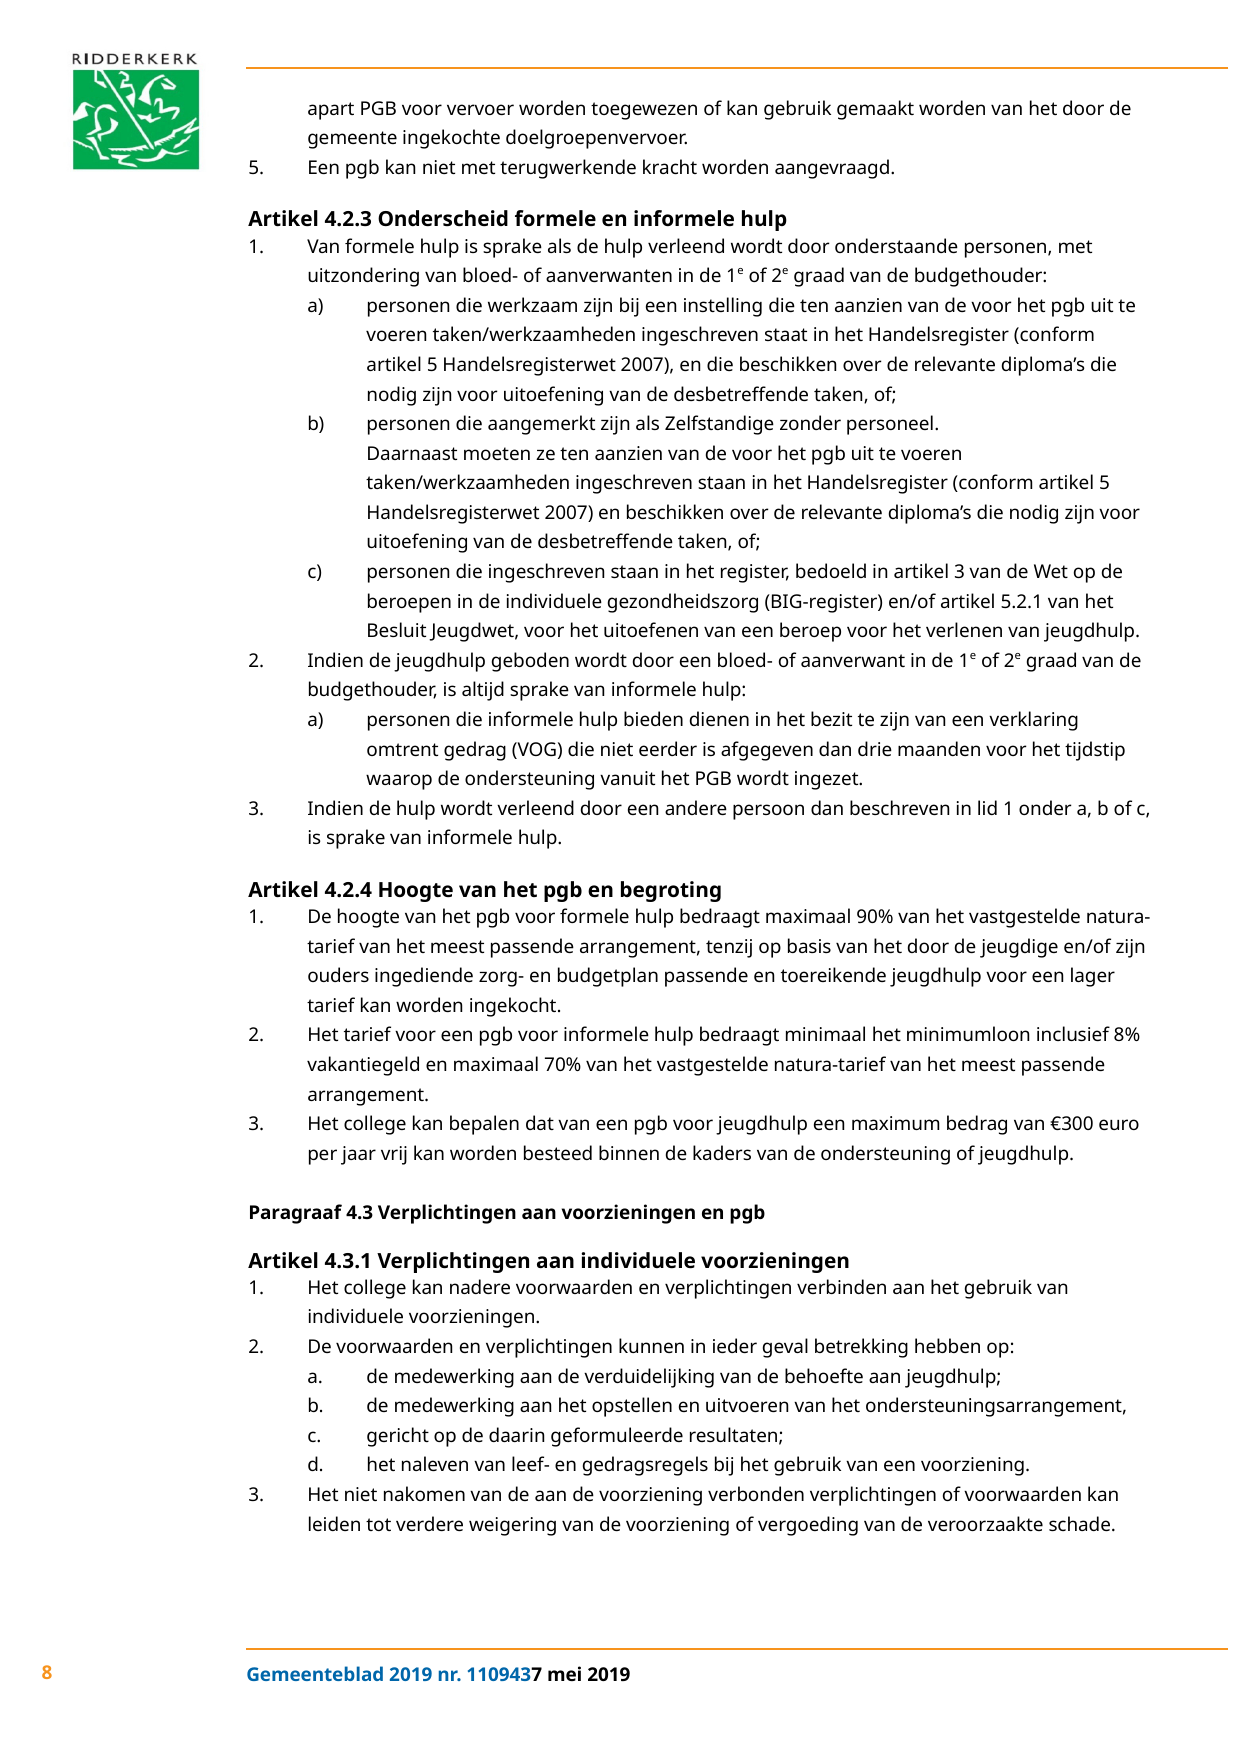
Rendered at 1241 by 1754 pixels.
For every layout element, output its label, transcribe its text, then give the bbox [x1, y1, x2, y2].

list personen die aangemerkt zijn als Zelfstandige zonder personeel. [307, 410, 1152, 436]
list het naleven van leef- en gedragsregels bij het gebruik van een voorziening. [307, 1452, 1152, 1477]
text Artikel 4.2.4 Hoogte van het pgb en begroting [248, 875, 1152, 903]
list personen die werkzaam zijn bij een instelling die ten aanzien van de voor het pgb uit te voeren taken/werkzaamheden ingeschreven staat in het Handelsregister (conform artikel 5 Handelsregisterwet 2007), en die beschikken over de relevante diploma’s die nodig zijn voor uitoefening van de desbetreffende taken, of; [307, 292, 1152, 406]
list apart PGB voor vervoer worden toegewezen of kan gebruik gemaakt worden van het door de gemeente ingekochte doelgroepenvervoer. [248, 95, 1152, 150]
list Het college kan nadere voorwaarden en verplichtingen verbinden aan het gebruik van individuele voorzieningen. [248, 1274, 1152, 1329]
list Het niet nakomen van de aan de voorziening verbonden verplichtingen of voorwaarden kan leiden tot verdere weigering van de voorziening of vergoeding van de veroorzaakte schade. [248, 1481, 1152, 1537]
list gericht op de daarin geformuleerde resultaten; [307, 1422, 1152, 1448]
text Artikel 4.3.1 Verplichtingen aan individuele voorzieningen [248, 1246, 1152, 1274]
text Paragraaf 4.3 Verplichtingen aan voorzieningen en pgb [248, 1199, 1152, 1225]
list de medewerking aan de verduidelijking van de behoefte aan jeugdhulp; [307, 1363, 1152, 1389]
list personen die informele hulp bieden dienen in het bezit te zijn van een verklaring omtrent gedrag (VOG) die niet eerder is afgegeven dan drie maanden voor het tijdstip waarop de ondersteuning vanuit het PGB wordt ingezet. [307, 706, 1152, 791]
list De hoogte van het pgb voor formele hulp bedraagt maximaal 90% van het vastgestelde natura-tarief van het meest passende arrangement, tenzij op basis van het door de jeugdige en/of zijn ouders ingediende zorg- en budgetplan passende en toereikende jeugdhulp voor een lager tarief kan worden ingekocht. [248, 903, 1152, 1018]
list Het tarief voor een pgb voor informele hulp bedraagt minimaal het minimumloon inclusief 8% vakantiegeld en maximaal 70% van het vastgestelde natura-tarief van het meest passende arrangement. [248, 1022, 1152, 1107]
list Daarnaast moeten ze ten aanzien van de voor het pgb uit te voeren taken/werkzaamheden ingeschreven staan in het Handelsregister (conform artikel 5 Handelsregisterwet 2007) en beschikken over de relevante diploma’s die nodig zijn voor uitoefening van de desbetreffende taken, of; [307, 440, 1152, 554]
list Het college kan bepalen dat van een pgb voor jeugdhulp een maximum bedrag van €300 euro per jaar vrij kan worden besteed binnen de kaders van de ondersteuning of jeugdhulp. [248, 1110, 1152, 1166]
list Van formele hulp is sprake als de hulp verleend wordt door onderstaande personen, met uitzondering van bloed- of aanverwanten in de 1e of 2e graad van de budgethouder: [248, 233, 1152, 288]
list De voorwaarden en verplichtingen kunnen in ieder geval betrekking hebben op: [248, 1333, 1152, 1359]
list Indien de jeugdhulp geboden wordt door een bloed- of aanverwant in de 1e of 2e graad van de budgethouder, is altijd sprake van informele hulp: [248, 647, 1152, 702]
list Een pgb kan niet met terugwerkende kracht worden aangevraagd. [248, 154, 1152, 180]
text Artikel 4.2.3 Onderscheid formele en informele hulp [248, 204, 1152, 233]
list personen die ingeschreven staan in het register, bedoeld in artikel 3 van de Wet op de beroepen in de individuele gezondheidszorg (BIG-register) en/of artikel 5.2.1 van het Besluit Jeugdwet, voor het uitoefenen van een beroep voor het verlenen van jeugdhulp. [307, 558, 1152, 643]
list Indien de hulp wordt verleend door een andere persoon dan beschreven in lid 1 onder a, b of c, is sprake van informele hulp. [248, 795, 1152, 850]
list de medewerking aan het opstellen en uitvoeren van het ondersteuningsarrangement, [307, 1392, 1152, 1418]
picture [41, 47, 231, 172]
